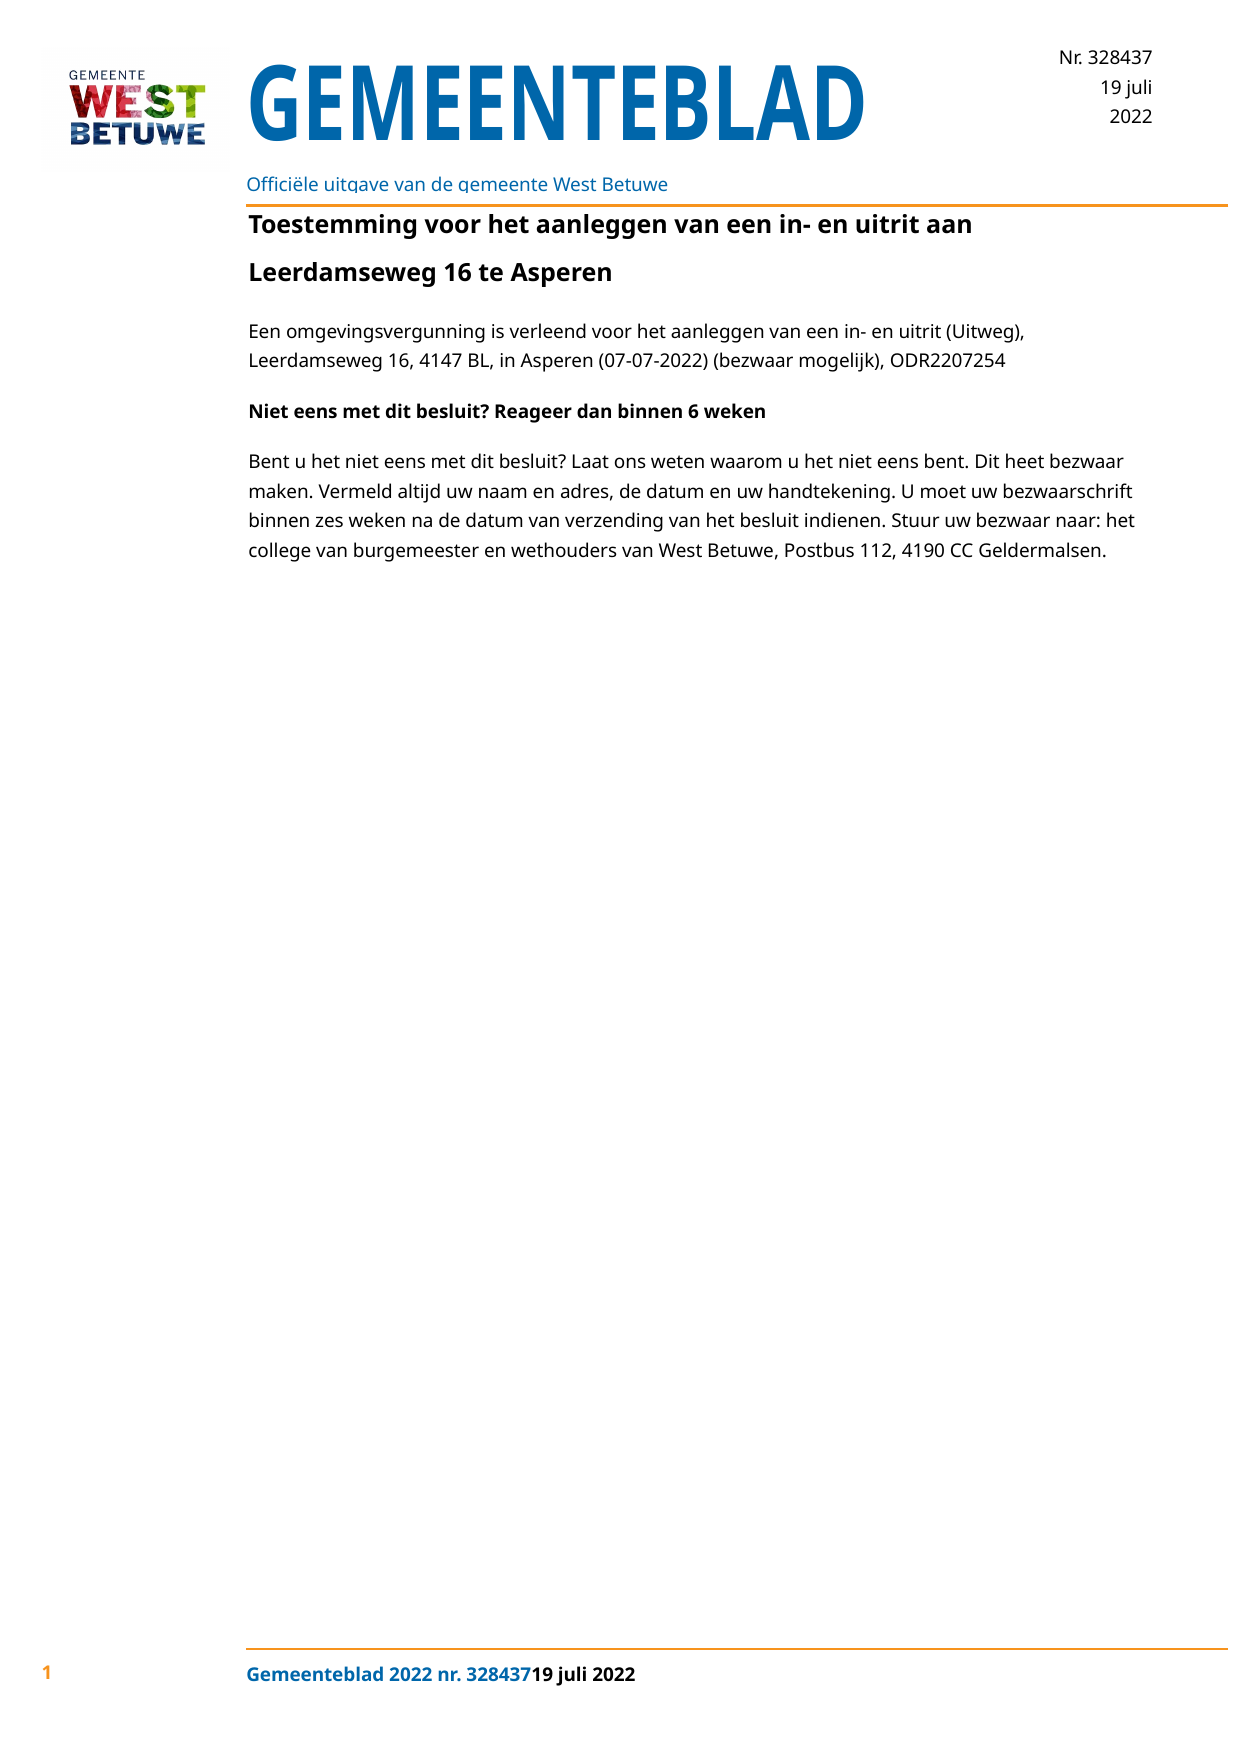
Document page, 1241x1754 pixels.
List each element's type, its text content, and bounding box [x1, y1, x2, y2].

picture [41, 47, 231, 172]
text Bent u het niet eens met dit besluit? Laat ons weten waarom u het niet eens bent. Dit heet bezwaar maken. Vermeld altijd uw naam en adres, de datum en uw handtekening. U moet uw bezwaarschrift binnen zes weken na de datum van verzending van het besluit indienen. Stuur uw bezwaar naar: het college van burgemeester en wethouders van West Betuwe, Postbus 112, 4190 CC Geldermalsen. [248, 448, 1152, 563]
text Niet eens met dit besluit? Reageer dan binnen 6 weken [248, 398, 1152, 424]
text Een omgevingsvergunning is verleend voor het aanleggen van een in- en uitrit (Uitweg), Leerdamseweg 16, 4147 BL, in Asperen (07-07-2022) (bezwaar mogelijk), ODR2207254 [248, 318, 1152, 373]
text Toestemming voor het aanleggen van een in- en uitrit aan Leerdamseweg 16 te Asperen [248, 207, 1152, 288]
